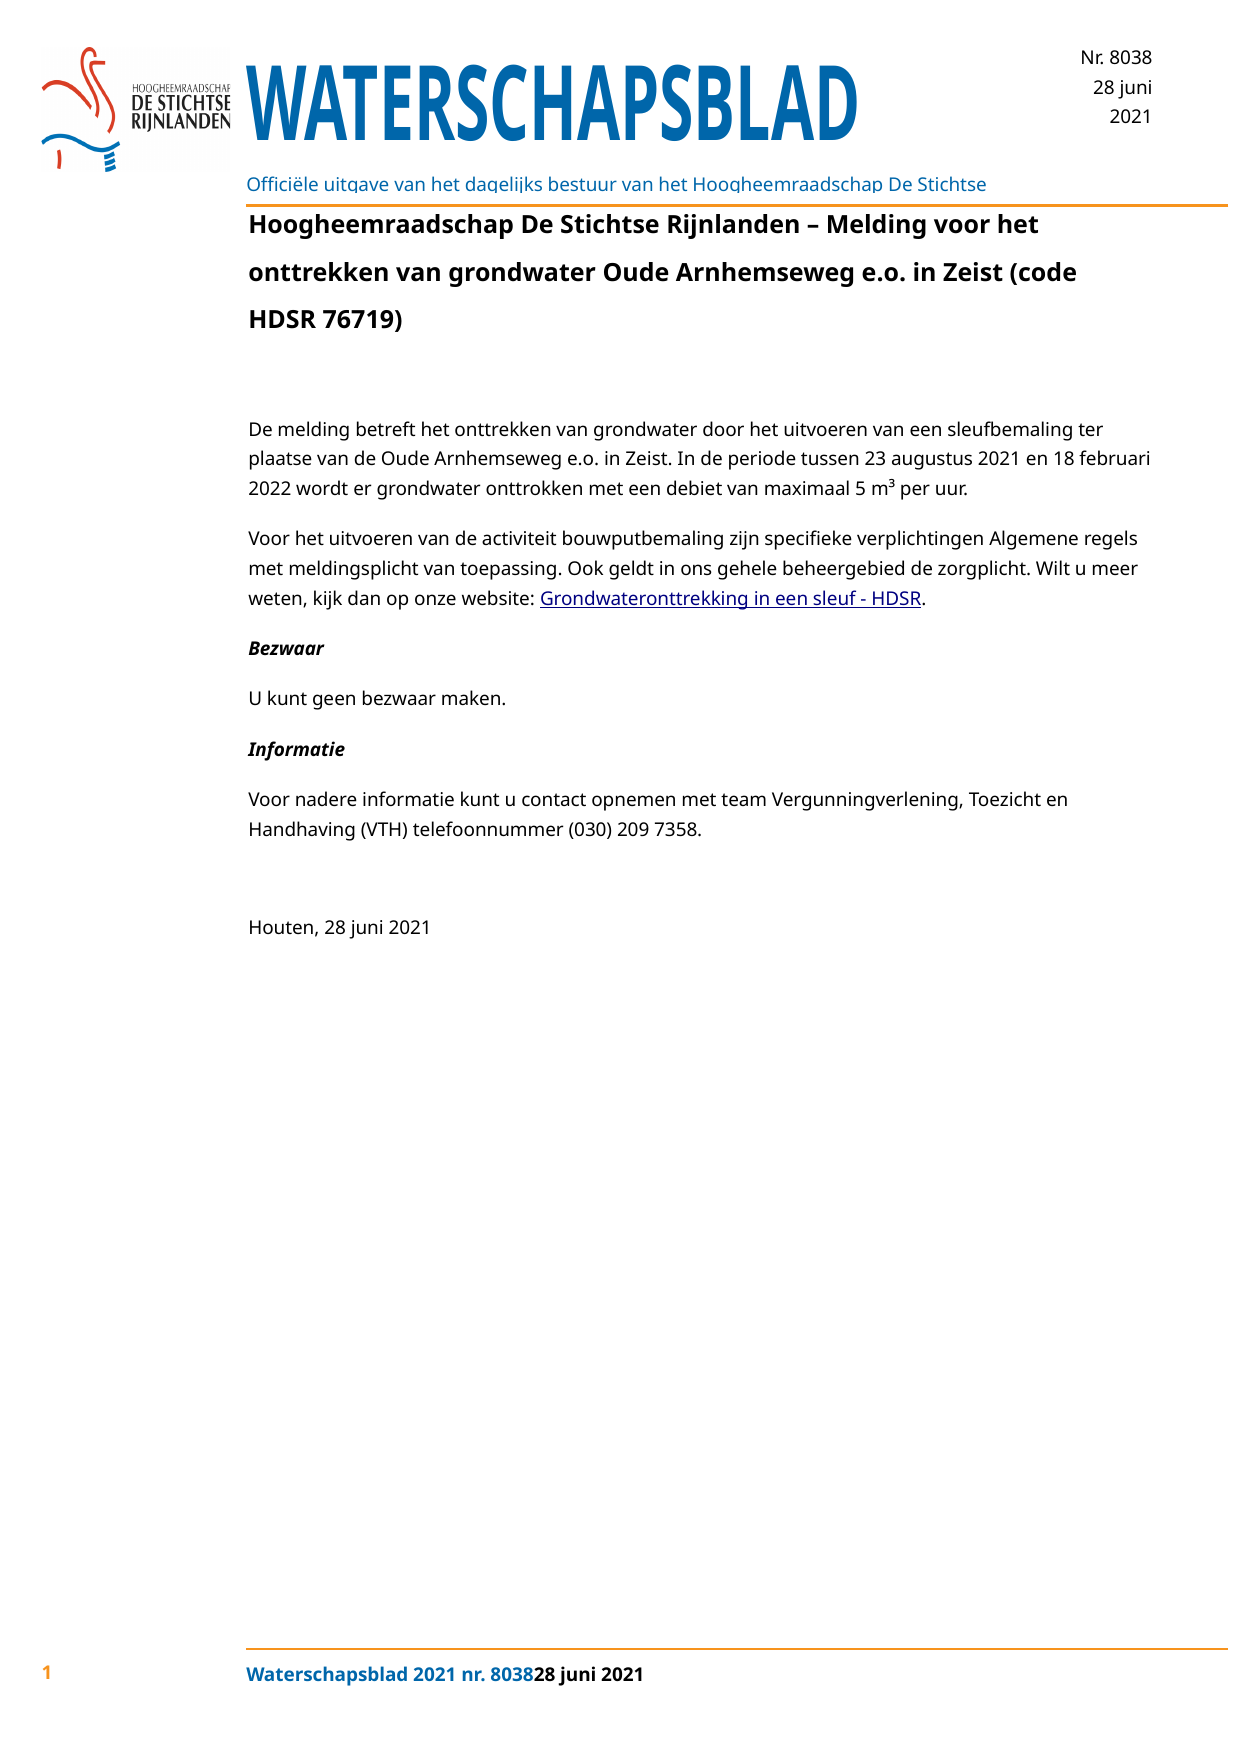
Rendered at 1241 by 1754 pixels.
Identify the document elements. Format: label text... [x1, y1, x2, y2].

text Informatie [248, 736, 1152, 762]
text Houten, 28 juni 2021 [248, 914, 1152, 940]
text Voor het uitvoeren van de activiteit bouwputbemaling zijn specifieke verplichtingen Algemene regels met meldingsplicht van toepassing. Ook geldt in ons gehele beheergebied de zorgplicht. Wilt u meer weten, kijk dan op onze website: Grondwateronttrekking in een sleuf - HDSR. [248, 526, 1152, 610]
text Hoogheemraadschap De Stichtse Rijnlanden – Melding voor het onttrekken van grondwater Oude Arnhemseweg e.o. in Zeist (code HDSR 76719) [248, 207, 1152, 336]
text Bezwaar [248, 635, 1152, 661]
text Voor nadere informatie kunt u contact opnemen met team Vergunningverlening, Toezicht en Handhaving (VTH) telefoonnummer (030) 209 7358. [248, 786, 1152, 842]
picture [41, 47, 231, 172]
text U kunt geen bezwaar maken. [248, 686, 1152, 711]
text De melding betreft het onttrekken van grondwater door het uitvoeren van een sleufbemaling ter plaatse van de Oude Arnhemseweg e.o. in Zeist. In de periode tussen 23 augustus 2021 en 18 februari 2022 wordt er grondwater onttrokken met een debiet van maximaal 5 m³ per uur. [248, 416, 1152, 501]
